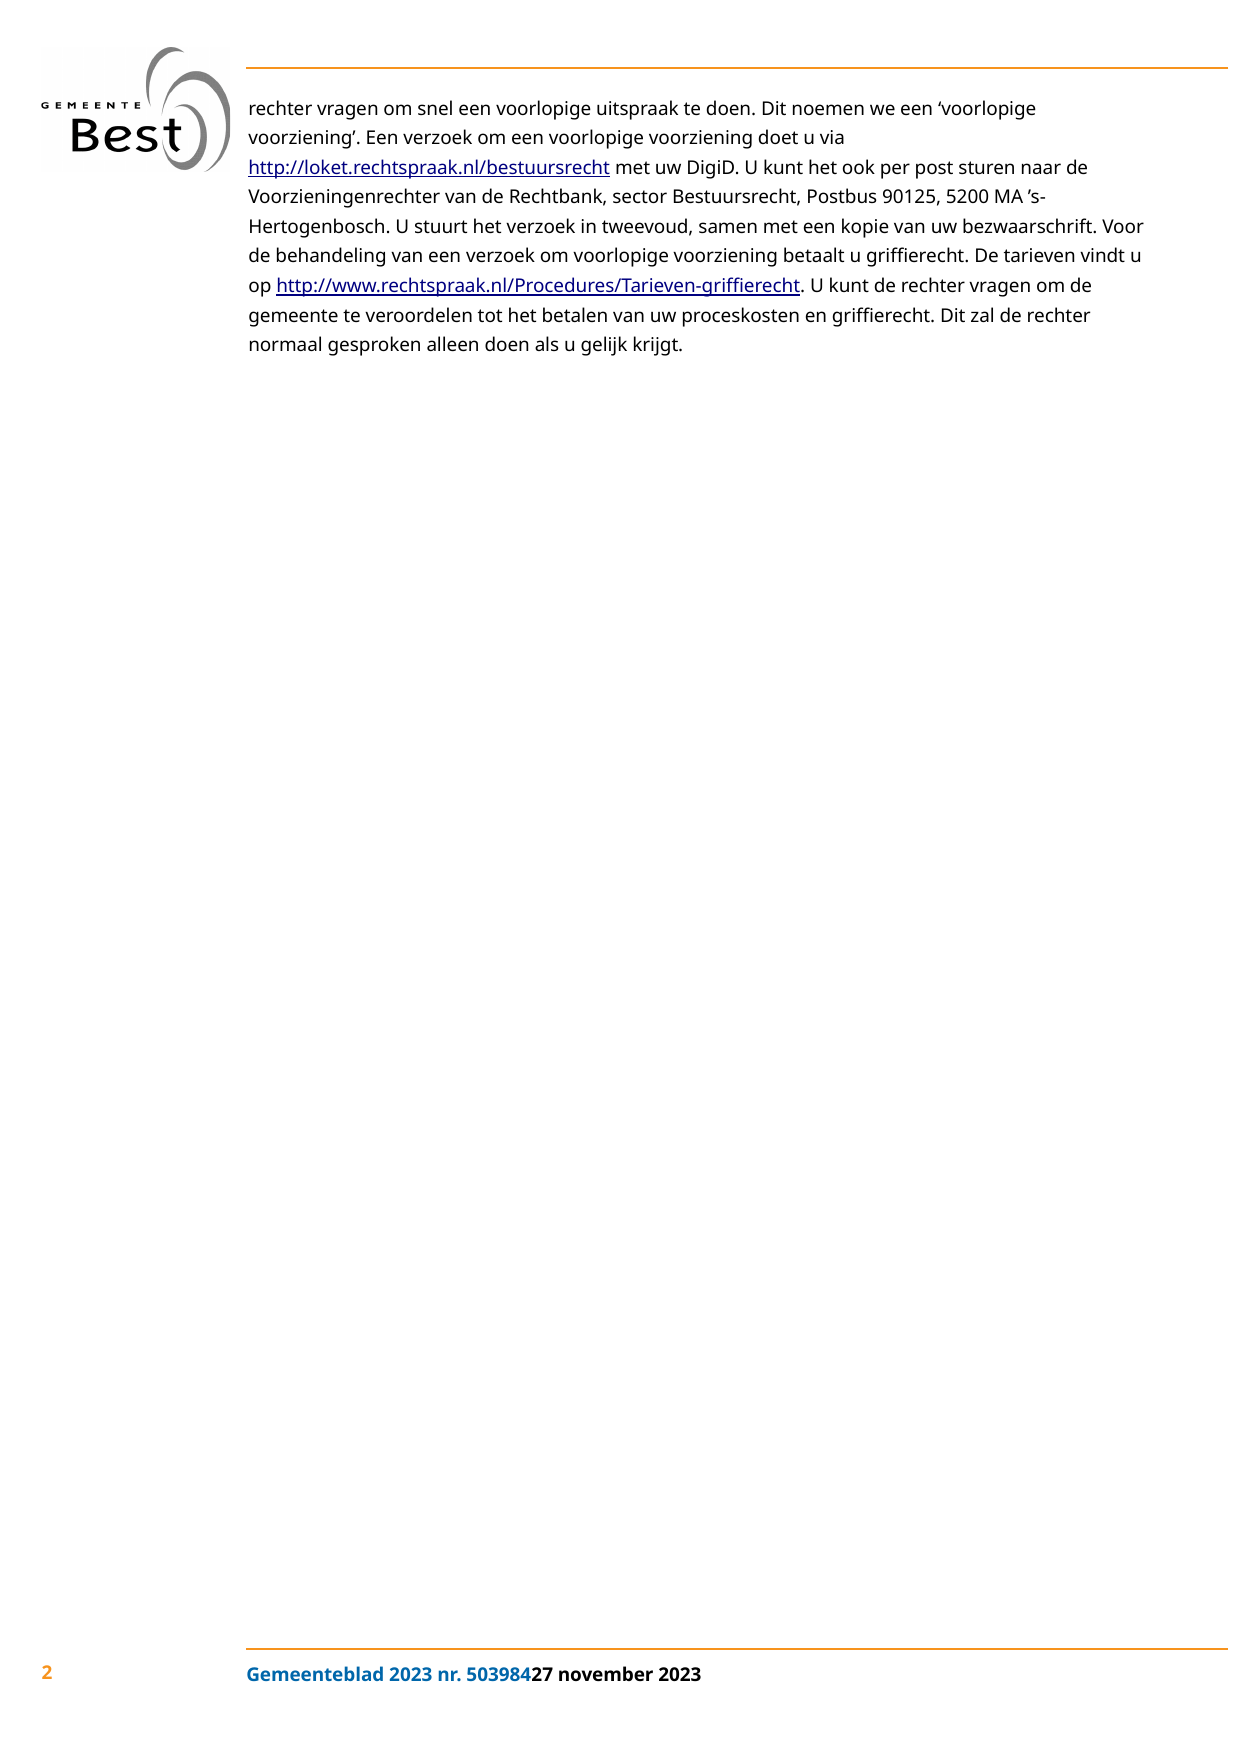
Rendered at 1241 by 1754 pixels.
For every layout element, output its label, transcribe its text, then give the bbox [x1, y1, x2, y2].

text rechter vragen om snel een voorlopige uitspraak te doen. Dit noemen we een ‘voorlopige voorziening’. Een verzoek om een voorlopige voorziening doet u via http://loket.rechtspraak.nl/bestuursrecht met uw DigiD. U kunt het ook per post sturen naar de Voorzieningenrechter van de Rechtbank, sector Bestuursrecht, Postbus 90125, 5200 MA ’s-Hertogenbosch. U stuurt het verzoek in tweevoud, samen met een kopie van uw bezwaarschrift. Voor de behandeling van een verzoek om voorlopige voorziening betaalt u griffierecht. De tarieven vindt u op http://www.rechtspraak.nl/Procedures/Tarieven-griffierecht. U kunt de rechter vragen om de gemeente te veroordelen tot het betalen van uw proceskosten en griffierecht. Dit zal de rechter normaal gesproken alleen doen als u gelijk krijgt. [248, 95, 1152, 357]
picture [41, 47, 231, 172]
